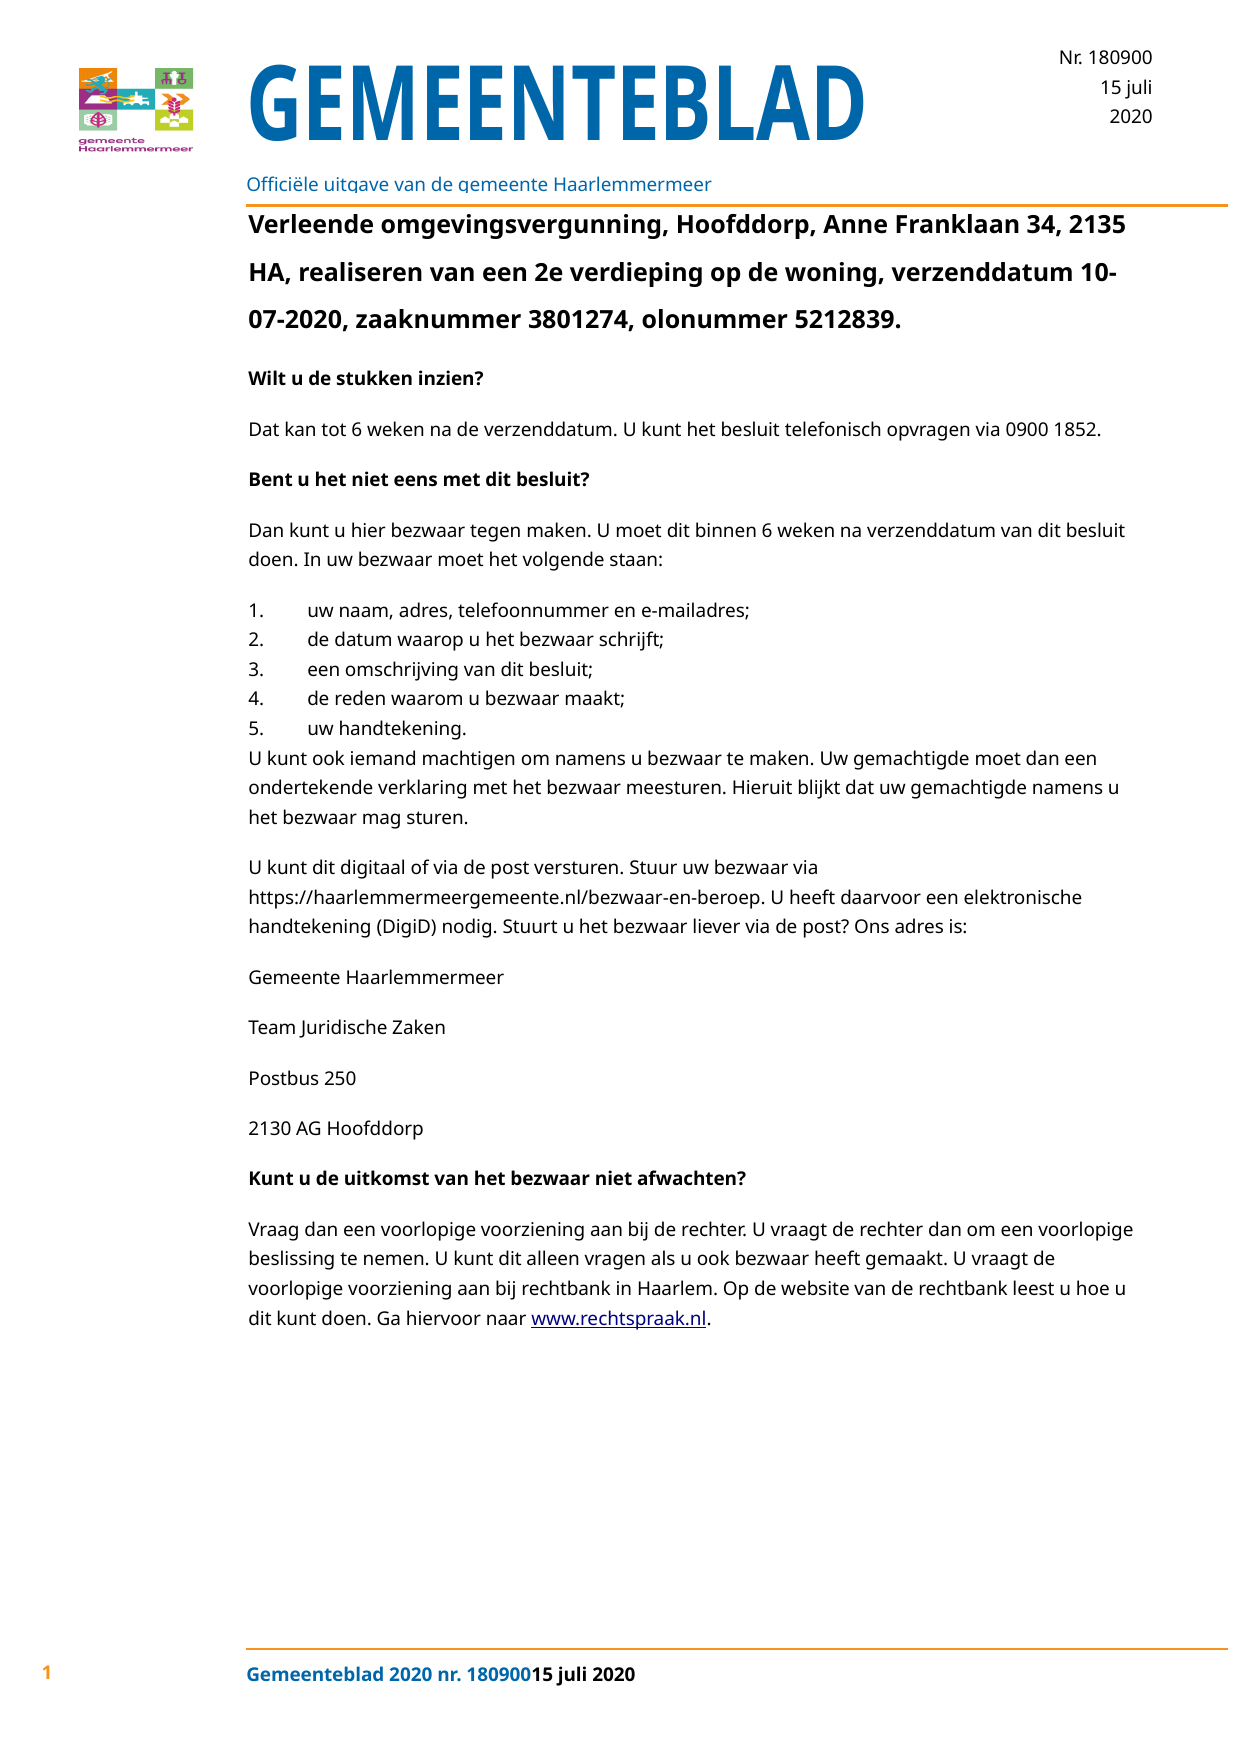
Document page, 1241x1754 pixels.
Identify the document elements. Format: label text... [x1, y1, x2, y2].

text Gemeente Haarlemmermeer [248, 964, 1152, 989]
text 2130 AG Hoofddorp [248, 1115, 1152, 1141]
text Dan kunt u hier bezwaar tegen maken. U moet dit binnen 6 weken na verzenddatum van dit besluit doen. In uw bezwaar moet het volgende staan: [248, 517, 1152, 572]
text Vraag dan een voorlopige voorziening aan bij de rechter. U vraagt de rechter dan om een voorlopige beslissing te nemen. U kunt dit alleen vragen als u ook bezwaar heeft gemaakt. U vraagt de voorlopige voorziening aan bij rechtbank in Haarlem. Op de website van de rechtbank leest u hoe u dit kunt doen. Ga hiervoor naar www.rechtspraak.nl. [248, 1216, 1152, 1330]
text U kunt dit digitaal of via de post versturen. Stuur uw bezwaar via https://haarlemmermeergemeente.nl/bezwaar-en-beroep. U heeft daarvoor een elektronische handtekening (DigiD) nodig. Stuurt u het bezwaar liever via de post? Ons adres is: [248, 854, 1152, 939]
text Verleende omgevingsvergunning, Hoofddorp, Anne Franklaan 34, 2135 HA, realiseren van een 2e verdieping op de woning, verzenddatum 10-07-2020, zaaknummer 3801274, olonummer 5212839. [248, 207, 1152, 336]
text U kunt ook iemand machtigen om namens u bezwaar te maken. Uw gemachtigde moet dan een ondertekende verklaring met het bezwaar meesturen. Hieruit blijkt dat uw gemachtigde namens u het bezwaar mag sturen. [248, 745, 1152, 829]
picture [41, 47, 231, 172]
text Team Juridische Zaken [248, 1014, 1152, 1040]
text Postbus 250 [248, 1065, 1152, 1090]
text Wilt u de stukken inzien? [248, 366, 1152, 391]
list een omschrijving van dit besluit; [248, 656, 1152, 682]
text Dat kan tot 6 weken na de verzenddatum. U kunt het besluit telefonisch opvragen via 0900 1852. [248, 416, 1152, 442]
list de reden waarom u bezwaar maakt; [248, 686, 1152, 711]
list uw handtekening. [248, 715, 1152, 741]
list uw naam, adres, telefoonnummer en e-mailadres; [248, 597, 1152, 622]
text Kunt u de uitkomst van het bezwaar niet afwachten? [248, 1166, 1152, 1191]
text Bent u het niet eens met dit besluit? [248, 466, 1152, 492]
list de datum waarop u het bezwaar schrijft; [248, 626, 1152, 652]
